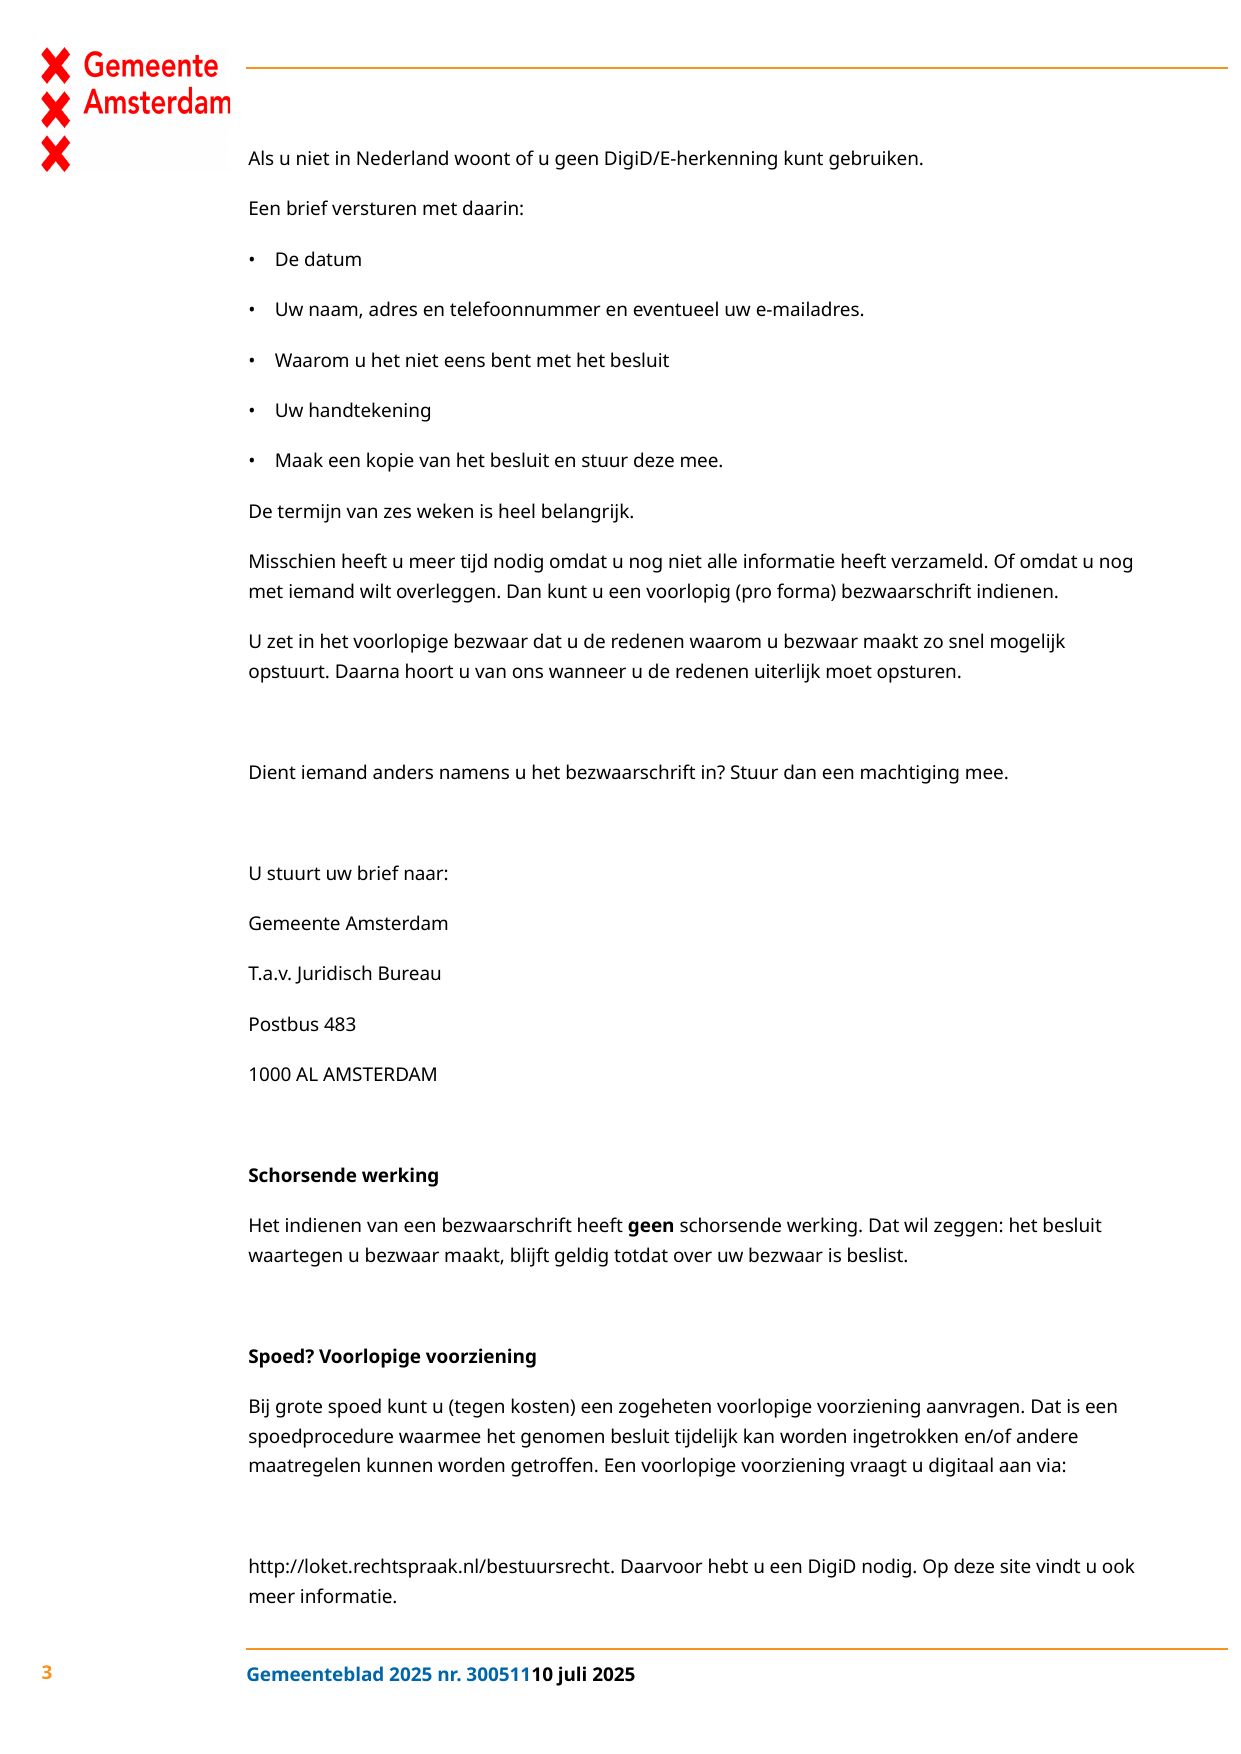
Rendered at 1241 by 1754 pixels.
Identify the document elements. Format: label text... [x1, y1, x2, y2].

text Dient iemand anders namens u het bezwaarschrift in? Stuur dan een machtiging mee. [248, 759, 1152, 785]
text http://loket.rechtspraak.nl/bestuursrecht. Daarvoor hebt u een DigiD nodig. Op deze site vindt u ook meer informatie. [248, 1553, 1152, 1609]
text Gemeente Amsterdam [248, 910, 1152, 936]
text Als u niet in Nederland woont of u geen DigiD/E-herkenning kunt gebruiken. [248, 145, 1152, 171]
text Schorsende werking [248, 1162, 1152, 1188]
text Een brief versturen met daarin: [248, 196, 1152, 221]
text T.a.v. Juridisch Bureau [248, 961, 1152, 986]
text 1000 AL AMSTERDAM [248, 1061, 1152, 1087]
text • Uw naam, adres en telefoonnummer en eventueel uw e-mailadres. [248, 296, 1152, 322]
text • De datum [248, 246, 1152, 272]
text U stuurt uw brief naar: [248, 860, 1152, 886]
text Bij grote spoed kunt u (tegen kosten) een zogeheten voorlopige voorziening aanvragen. Dat is een spoedprocedure waarmee het genomen besluit tijdelijk kan worden ingetrokken en/of andere maatregelen kunnen worden getroffen. Een voorlopige voorziening vraagt u digitaal aan via: [248, 1393, 1152, 1478]
text Het indienen van een bezwaarschrift heeft geen schorsende werking. Dat wil zeggen: het besluit waartegen u bezwaar maakt, blijft geldig totdat over uw bezwaar is beslist. [248, 1213, 1152, 1268]
text Spoed? Voorlopige voorziening [248, 1343, 1152, 1369]
text • Waarom u het niet eens bent met het besluit [248, 347, 1152, 373]
text U zet in het voorlopige bezwaar dat u de redenen waarom u bezwaar maakt zo snel mogelijk opstuurt. Daarna hoort u van ons wanneer u de redenen uiterlijk moet opsturen. [248, 628, 1152, 684]
text • Uw handtekening [248, 397, 1152, 423]
text De termijn van zes weken is heel belangrijk. [248, 498, 1152, 524]
picture [41, 47, 231, 172]
text Postbus 483 [248, 1011, 1152, 1037]
text • Maak een kopie van het besluit en stuur deze mee. [248, 448, 1152, 473]
text Misschien heeft u meer tijd nodig omdat u nog niet alle informatie heeft verzameld. Of omdat u nog met iemand wilt overleggen. Dan kunt u een voorlopig (pro forma) bezwaarschrift indienen. [248, 548, 1152, 604]
